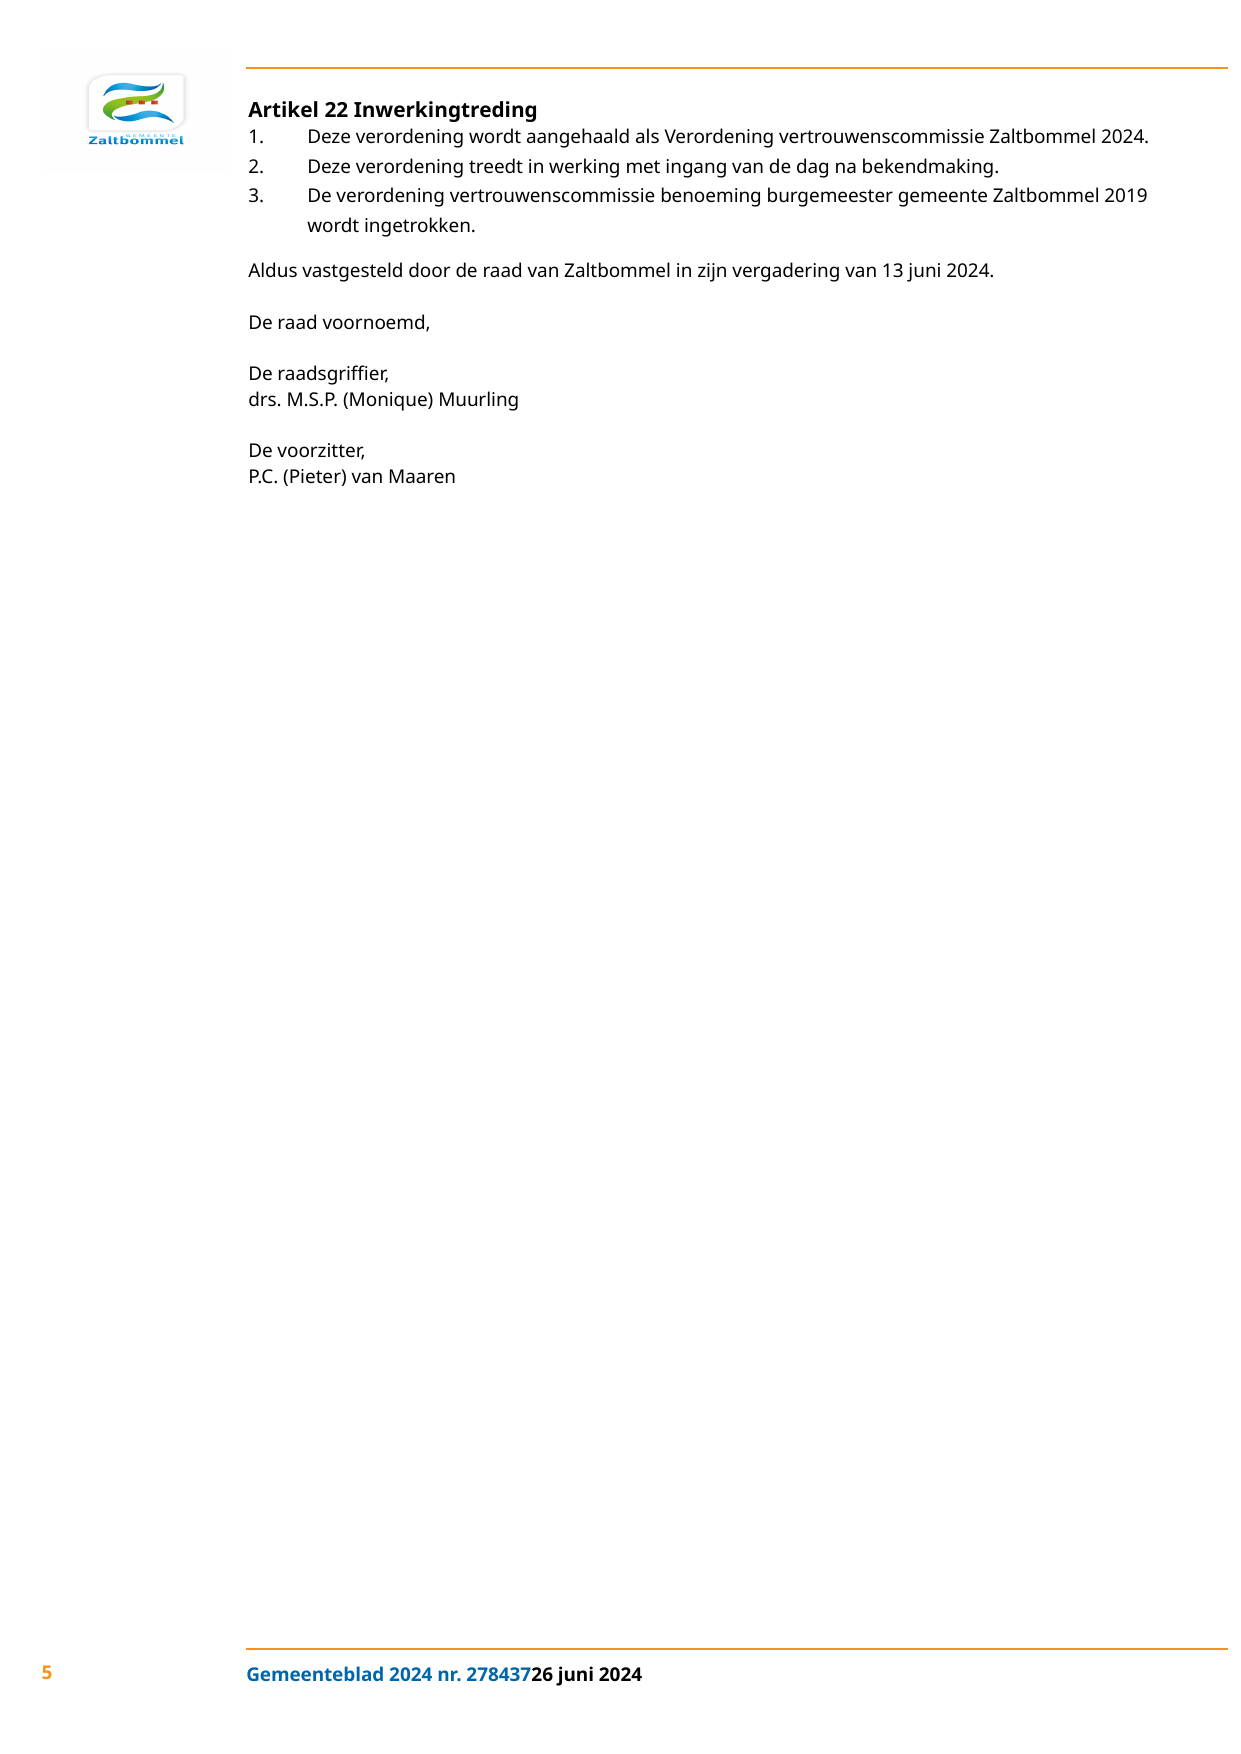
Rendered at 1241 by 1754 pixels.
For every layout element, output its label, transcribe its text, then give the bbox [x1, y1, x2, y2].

text Artikel 22 Inwerkingtreding [248, 95, 1152, 123]
text Aldus vastgesteld door de raad van Zaltbommel in zijn vergadering van 13 juni 2024. [248, 258, 1152, 283]
text P.C. (Pieter) van Maaren [248, 463, 1152, 489]
list Deze verordening wordt aangehaald als Verordening vertrouwenscommissie Zaltbommel 2024. [248, 123, 1152, 149]
picture [41, 47, 231, 172]
text De voorzitter, [248, 438, 1152, 463]
list De verordening vertrouwenscommissie benoeming burgemeester gemeente Zaltbommel 2019 wordt ingetrokken. [248, 182, 1152, 238]
text De raadsgriffier, [248, 361, 1152, 386]
text De raad voornoemd, [248, 309, 1152, 335]
list Deze verordening treedt in werking met ingang van de dag na bekendmaking. [248, 153, 1152, 178]
text drs. M.S.P. (Monique) Muurling [248, 386, 1152, 412]
